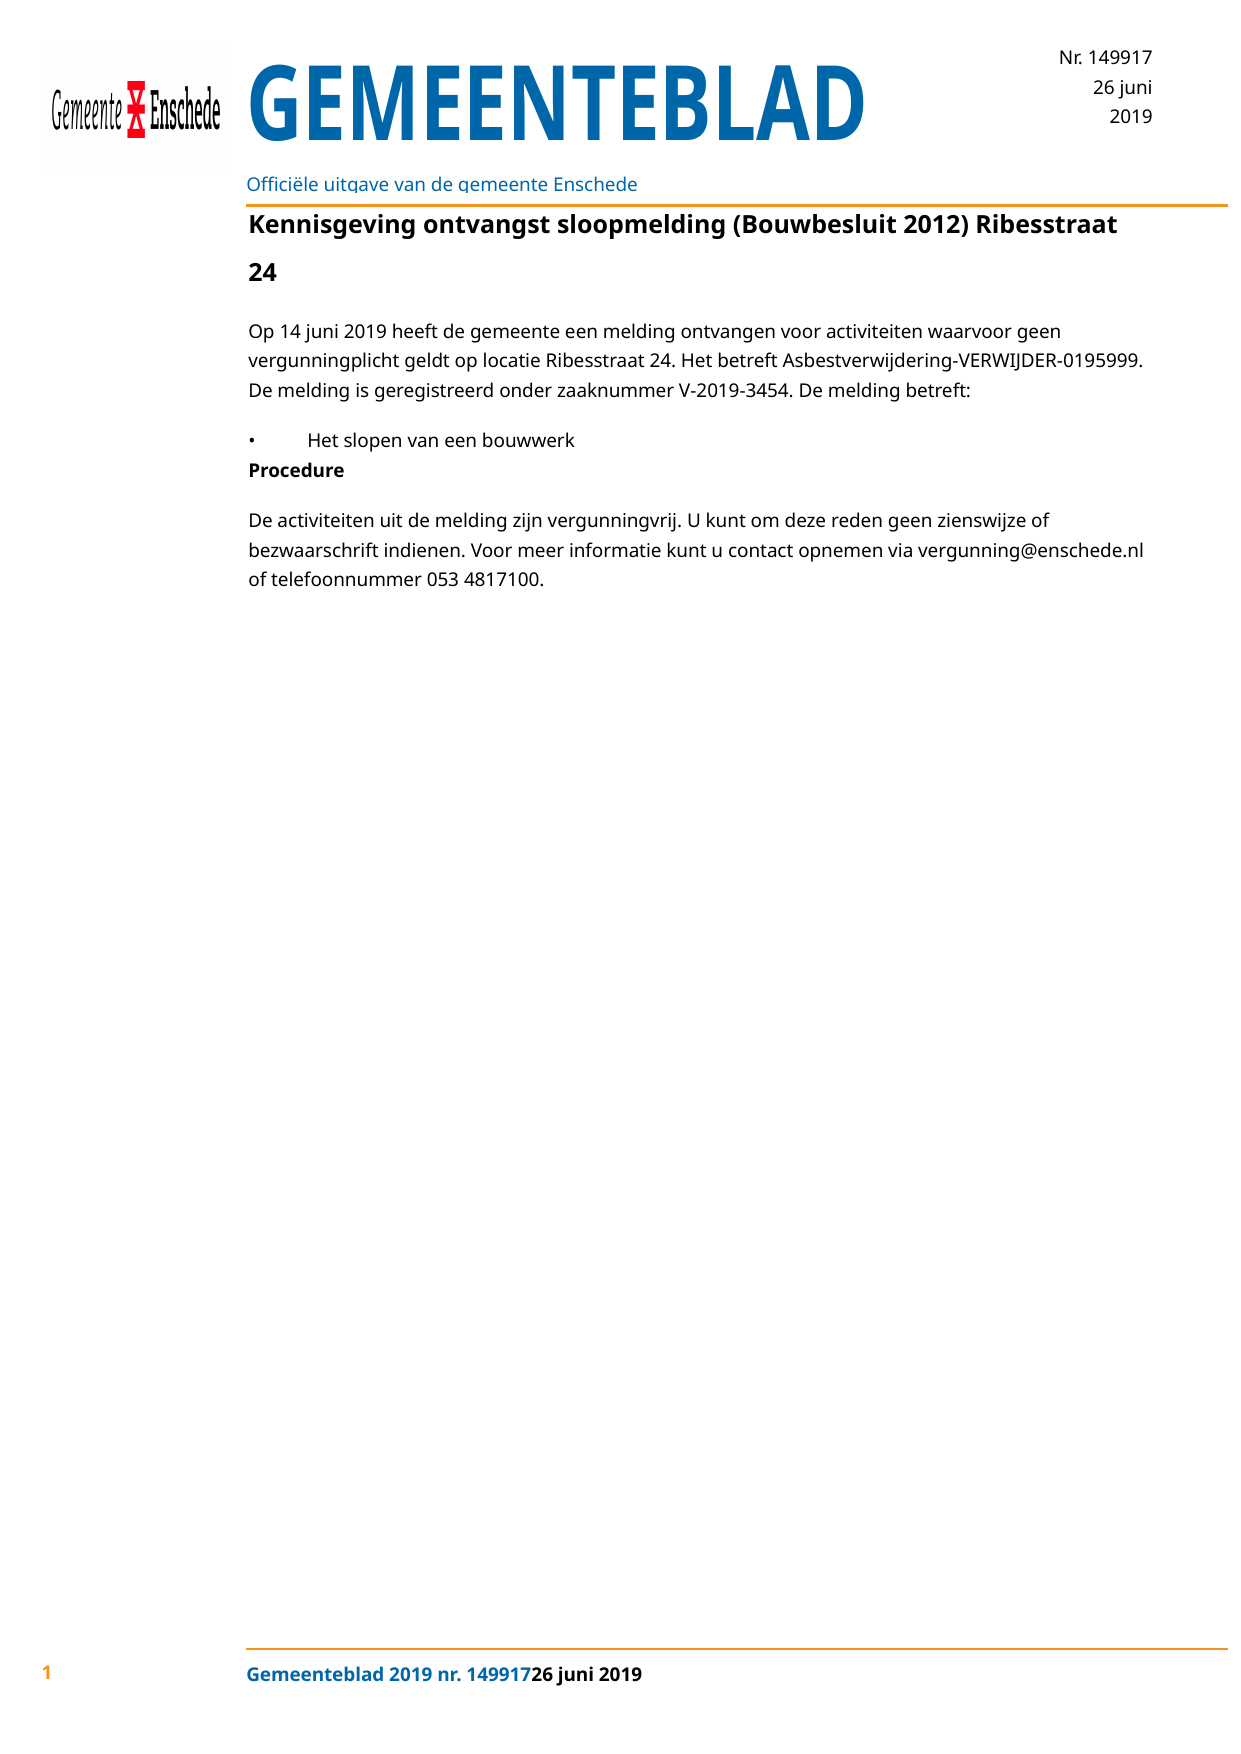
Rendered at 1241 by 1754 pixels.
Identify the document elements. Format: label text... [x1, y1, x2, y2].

text De activiteiten uit de melding zijn vergunningvrij. U kunt om deze reden geen zienswijze of bezwaarschrift indienen. Voor meer informatie kunt u contact opnemen via vergunning@enschede.nl of telefoonnummer 053 4817100. [248, 507, 1152, 592]
list Het slopen van een bouwwerk [248, 427, 1152, 453]
text Procedure [248, 457, 1152, 483]
picture [41, 47, 231, 172]
text Kennisgeving ontvangst sloopmelding (Bouwbesluit 2012) Ribesstraat 24 [248, 207, 1152, 288]
text Op 14 juni 2019 heeft de gemeente een melding ontvangen voor activiteiten waarvoor geen vergunningplicht geldt op locatie Ribesstraat 24. Het betreft Asbestverwijdering-VERWIJDER-0195999. De melding is geregistreerd onder zaaknummer V-2019-3454. De melding betreft: [248, 318, 1152, 403]
